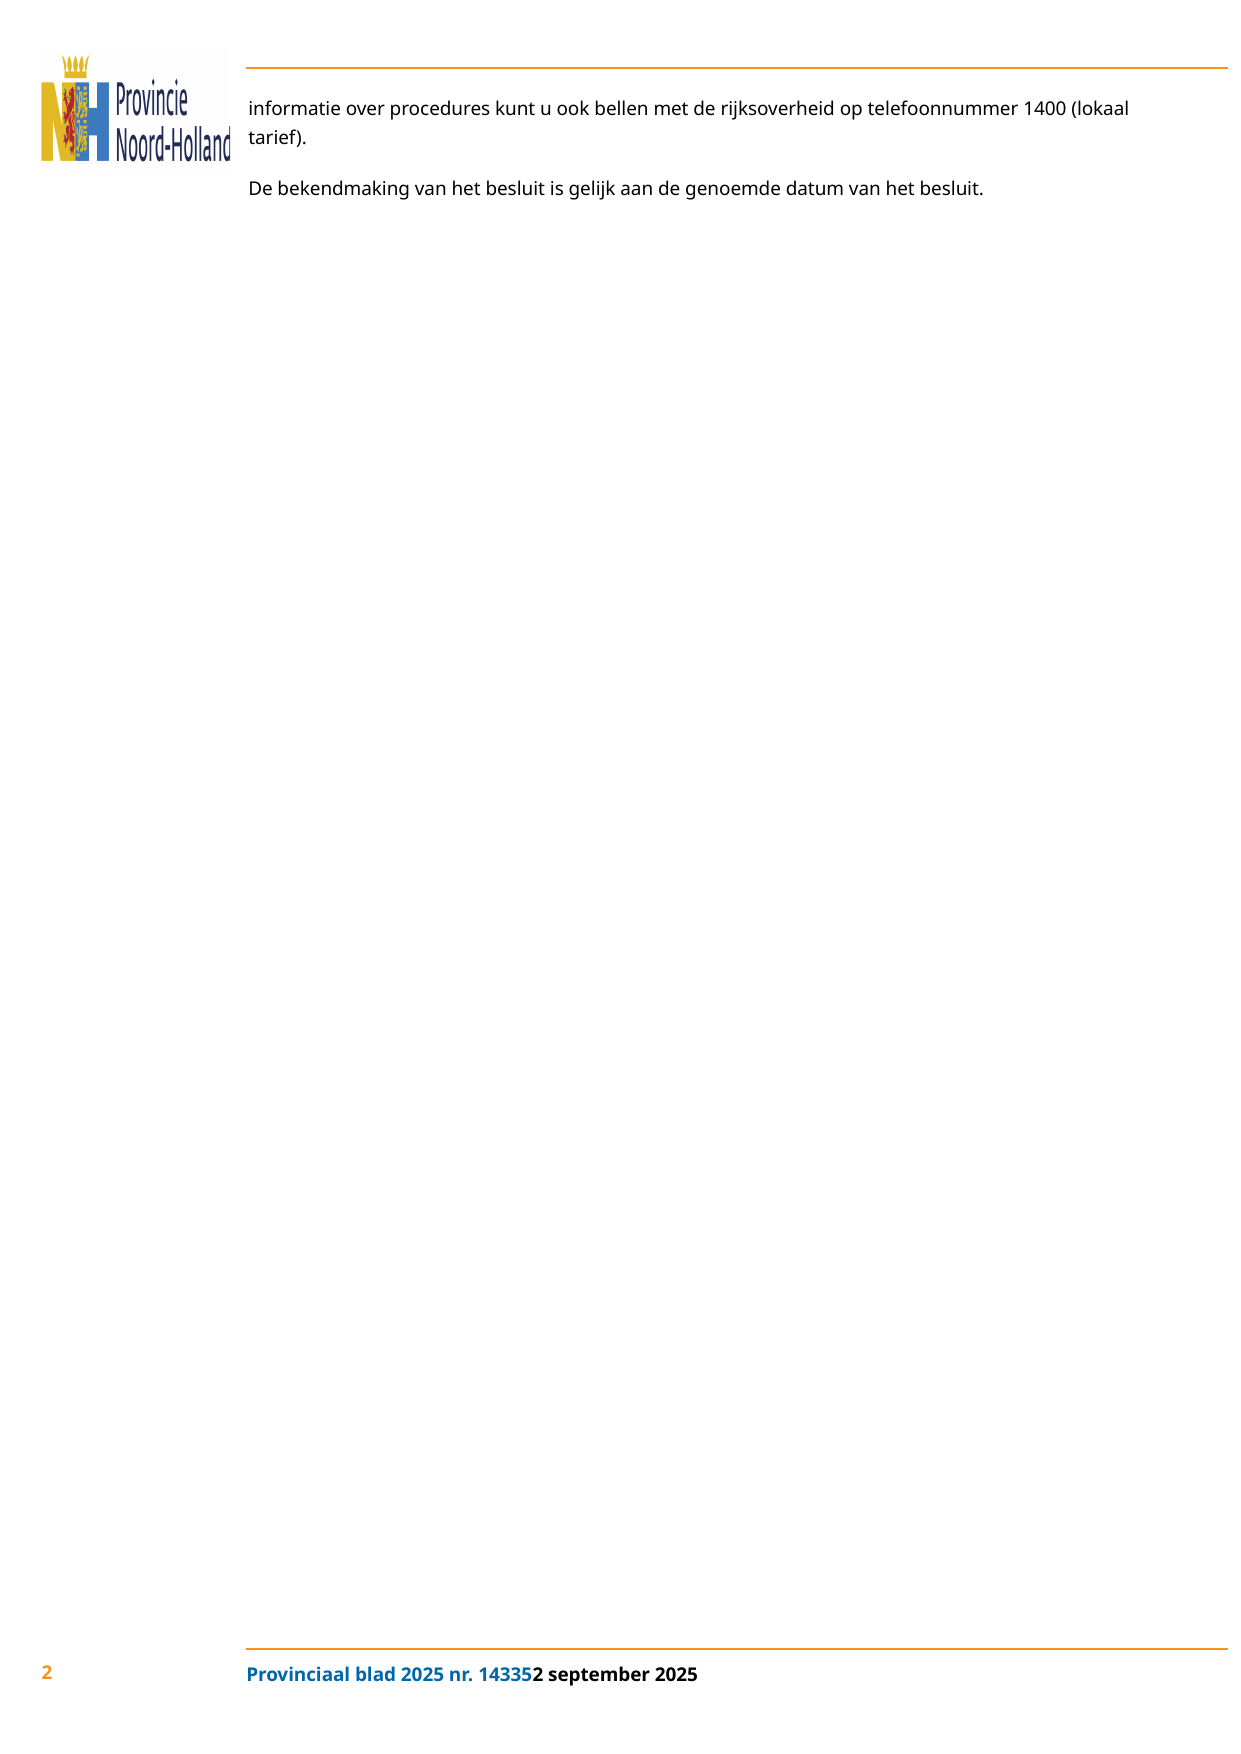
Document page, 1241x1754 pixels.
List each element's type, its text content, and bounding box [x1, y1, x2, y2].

picture [41, 47, 231, 172]
text informatie over procedures kunt u ook bellen met de rijksoverheid op telefoonnummer 1400 (lokaal tarief). [248, 95, 1152, 150]
text De bekendmaking van het besluit is gelijk aan de genoemde datum van het besluit. [248, 175, 1152, 201]
